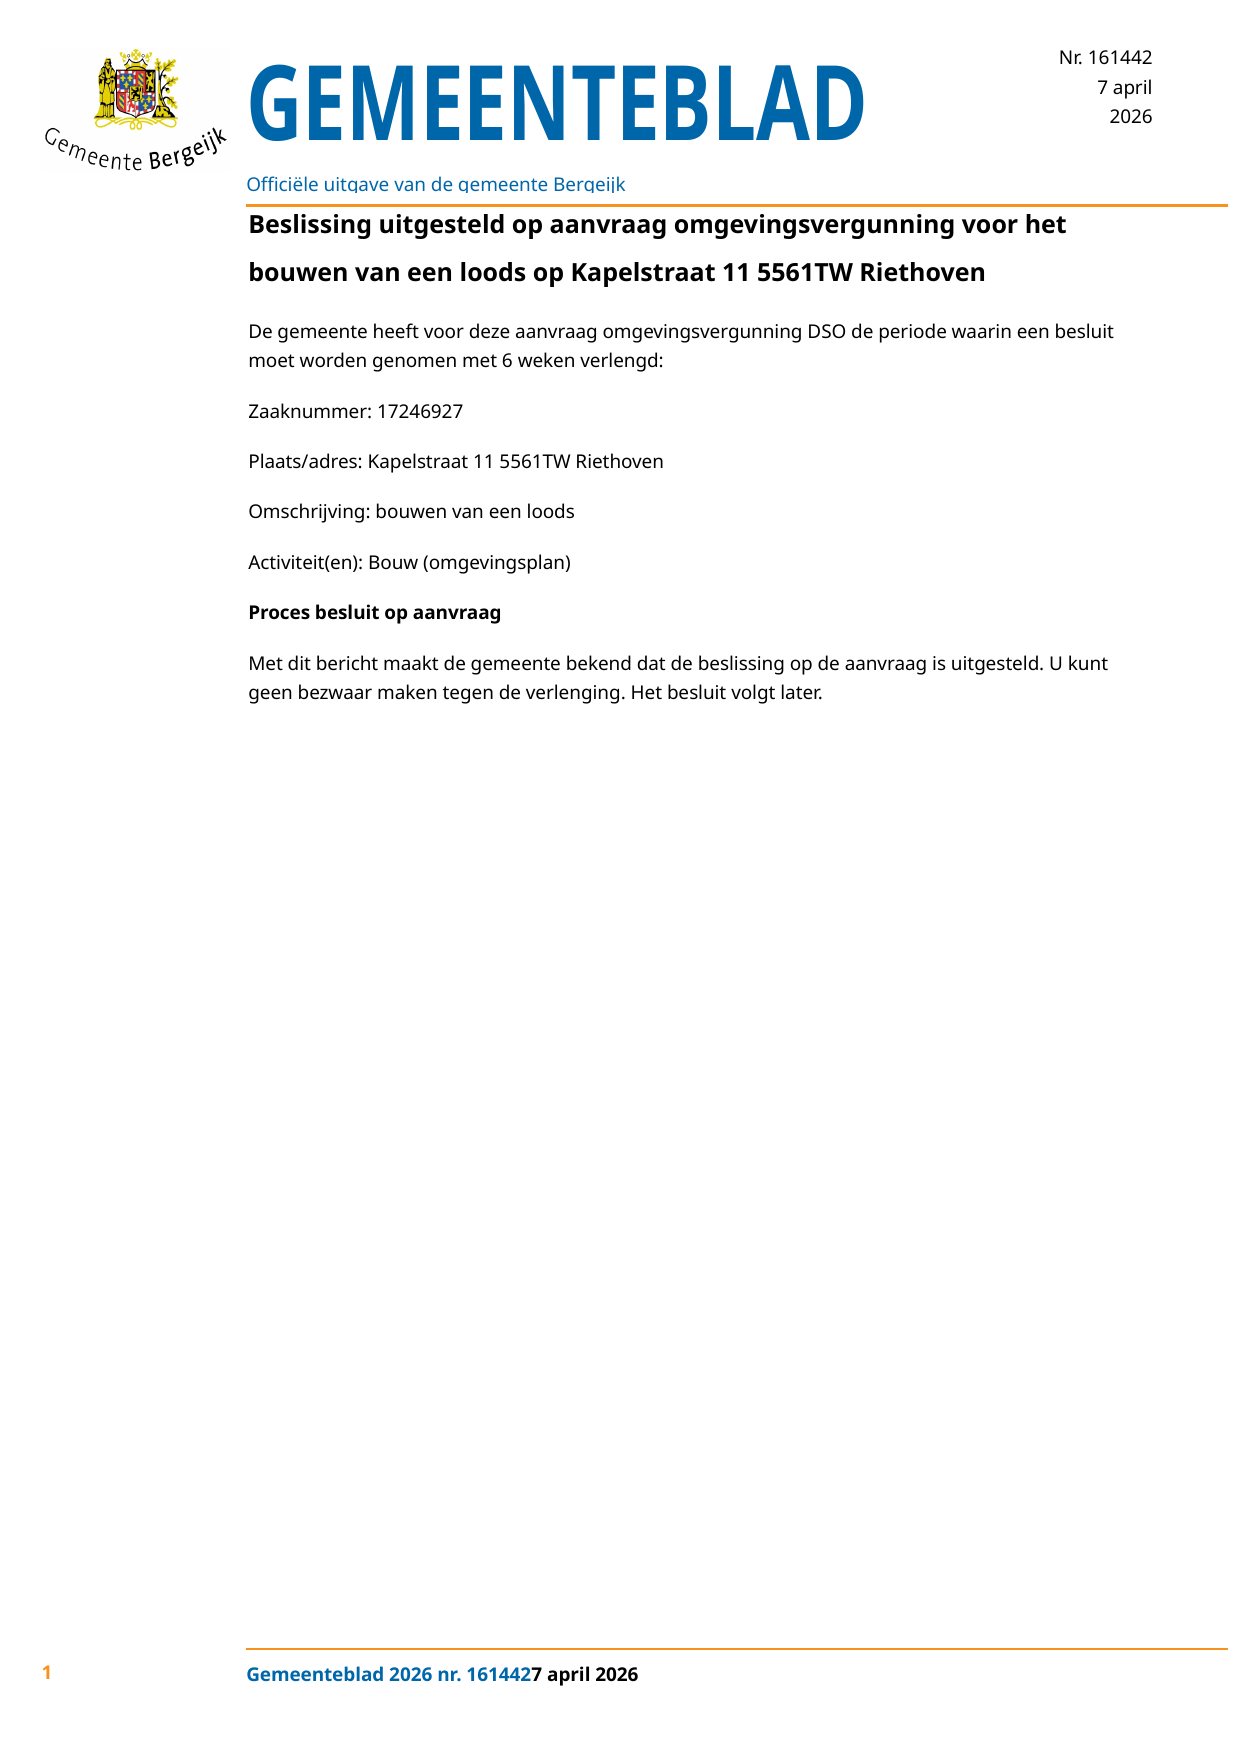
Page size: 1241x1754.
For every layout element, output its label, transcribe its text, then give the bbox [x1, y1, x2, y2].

text Met dit bericht maakt de gemeente bekend dat de beslissing op de aanvraag is uitgesteld. U kunt geen bezwaar maken tegen de verlenging. Het besluit volgt later. [248, 650, 1152, 705]
text Activiteit(en): Bouw (omgevingsplan) [248, 549, 1152, 575]
text Beslissing uitgesteld op aanvraag omgevingsvergunning voor het bouwen van een loods op Kapelstraat 11 5561TW Riethoven [248, 207, 1152, 288]
text Plaats/adres: Kapelstraat 11 5561TW Riethoven [248, 448, 1152, 474]
text De gemeente heeft voor deze aanvraag omgevingsvergunning DSO de periode waarin een besluit moet worden genomen met 6 weken verlengd: [248, 318, 1152, 373]
picture [41, 47, 231, 172]
text Proces besluit op aanvraag [248, 599, 1152, 625]
text Omschrijving: bouwen van een loods [248, 499, 1152, 524]
text Zaaknummer: 17246927 [248, 398, 1152, 424]
